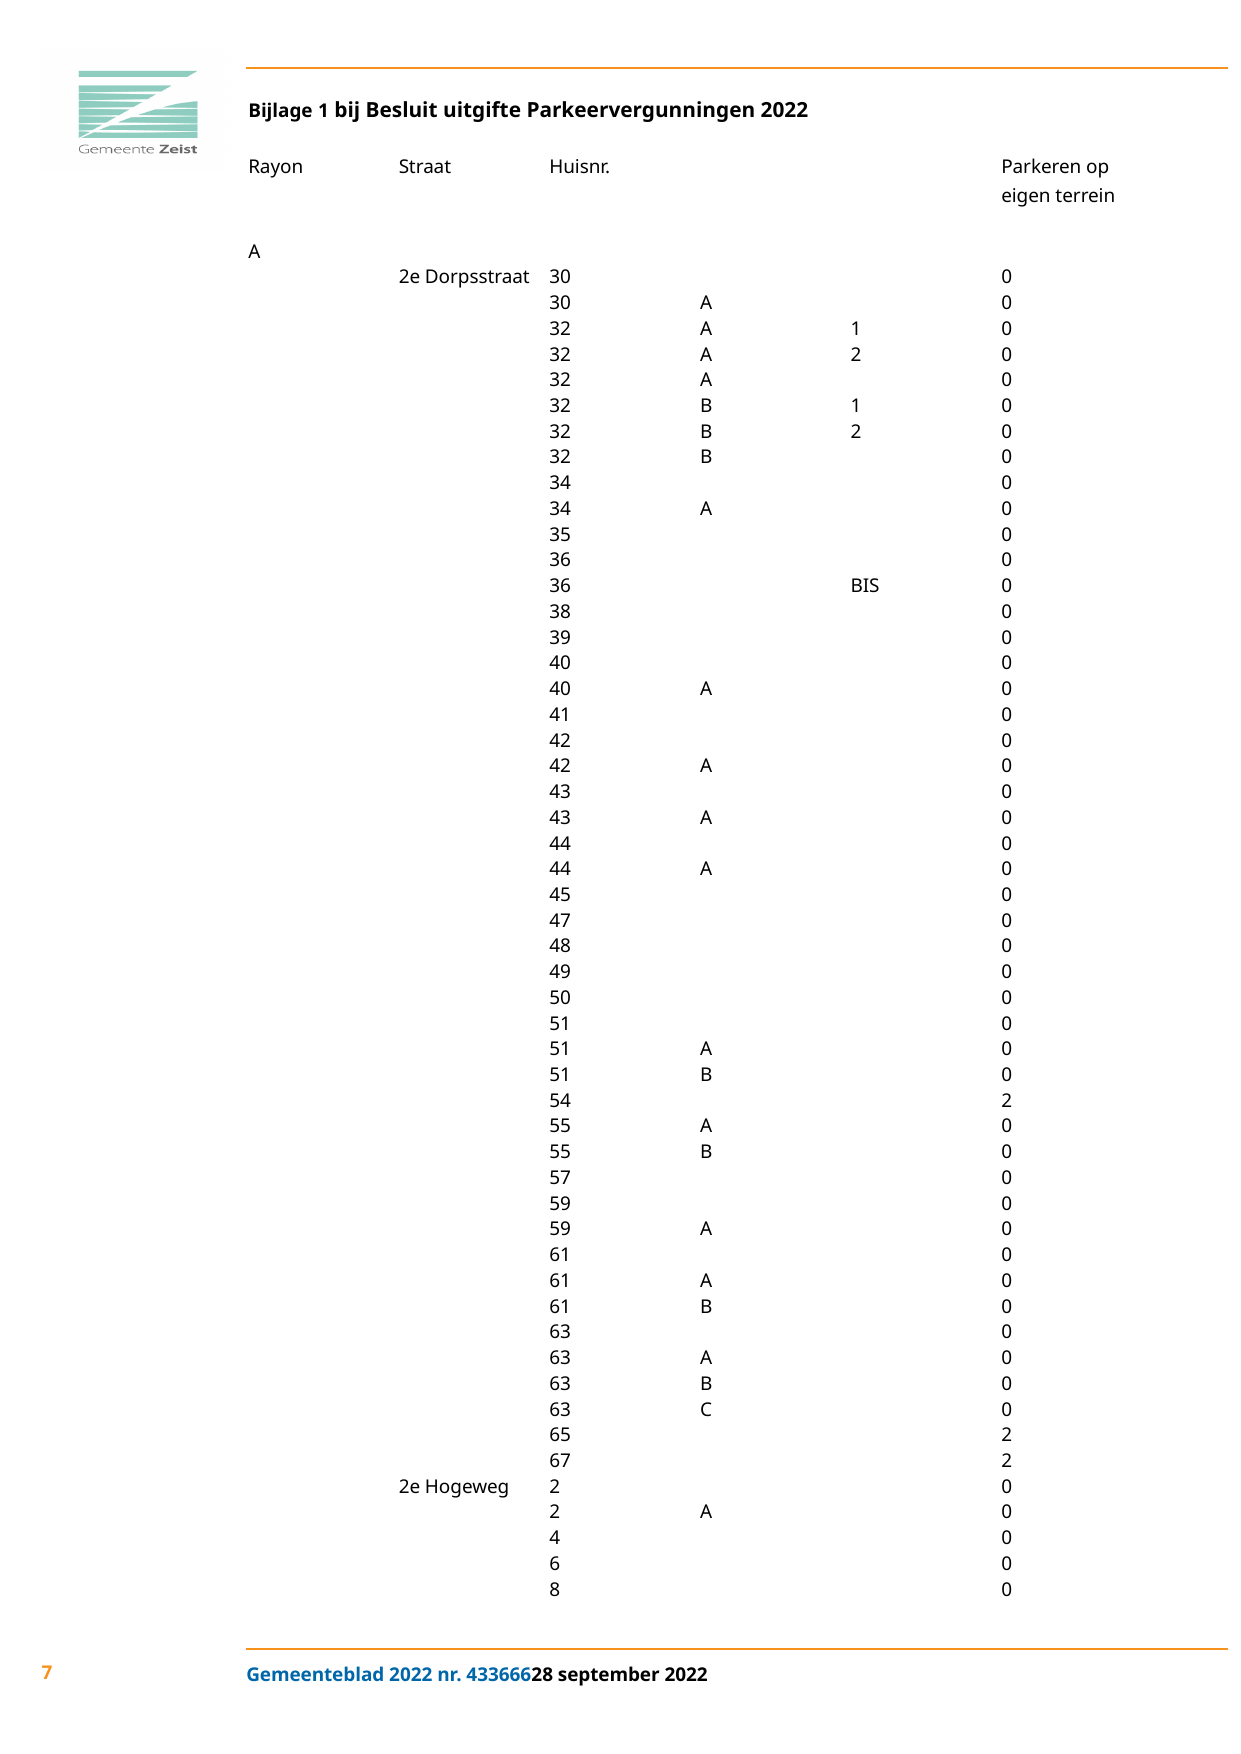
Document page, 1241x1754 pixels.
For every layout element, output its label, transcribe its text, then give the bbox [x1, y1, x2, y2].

table_cell [248, 778, 398, 804]
table_cell 0 [1001, 521, 1152, 547]
table_cell [399, 1216, 549, 1241]
table_cell 2e Hogeweg [399, 1473, 549, 1499]
table_cell 32 [549, 392, 700, 418]
table_cell 40 [549, 675, 700, 701]
table_cell [399, 701, 549, 727]
table_cell 8 [549, 1576, 700, 1602]
table_cell 32 [549, 315, 700, 341]
table_cell 42 [549, 727, 700, 752]
table_cell [248, 573, 398, 598]
table_cell [248, 1524, 398, 1550]
table_cell [399, 289, 549, 315]
table_cell [700, 881, 850, 907]
table_cell [248, 598, 398, 624]
table_cell 0 [1001, 367, 1152, 392]
table_cell [248, 1421, 398, 1447]
table_cell A [700, 495, 850, 521]
table_cell 55 [549, 1139, 700, 1164]
table_cell 0 [1001, 1010, 1152, 1036]
table_cell [850, 1139, 1001, 1164]
table_cell [399, 804, 549, 830]
table_cell 36 [549, 573, 700, 598]
table_cell [248, 1293, 398, 1318]
table_cell 0 [1001, 1164, 1152, 1190]
table_cell [850, 1036, 1001, 1061]
table_cell [700, 907, 850, 933]
table_cell 36 [549, 547, 700, 572]
table_cell 38 [549, 598, 700, 624]
table_cell [850, 1344, 1001, 1370]
table_cell [399, 778, 549, 804]
table_cell [248, 855, 398, 881]
table_cell [700, 701, 850, 727]
table_cell [248, 804, 398, 830]
table_cell [700, 1319, 850, 1344]
table_cell [700, 624, 850, 649]
table_cell [850, 495, 1001, 521]
table_cell [248, 1139, 398, 1164]
table_cell B [700, 1293, 850, 1318]
table_cell [248, 521, 398, 547]
table_cell [700, 470, 850, 495]
table_cell 30 [549, 289, 700, 315]
table_cell 0 [1001, 1190, 1152, 1216]
table_cell 0 [1001, 933, 1152, 958]
table_cell [399, 1087, 549, 1113]
table_cell 2e Dorpsstraat [399, 264, 549, 289]
table_cell 63 [549, 1319, 700, 1344]
table_cell [549, 238, 700, 264]
table_cell 0 [1001, 598, 1152, 624]
table_cell [850, 1447, 1001, 1473]
table_cell [399, 1447, 549, 1473]
table_cell [399, 1010, 549, 1036]
table_cell [1001, 238, 1152, 264]
table_cell [850, 1061, 1001, 1087]
table_cell [248, 1216, 398, 1241]
table_cell [248, 341, 398, 367]
table_cell [700, 1190, 850, 1216]
table_cell 39 [549, 624, 700, 649]
table_cell [700, 1447, 850, 1473]
table_cell [700, 1010, 850, 1036]
table_cell A [700, 1499, 850, 1524]
table_cell [850, 1241, 1001, 1267]
table_cell [700, 1421, 850, 1447]
table_cell [248, 495, 398, 521]
table_cell 42 [549, 753, 700, 778]
table_cell 0 [1001, 958, 1152, 984]
table_cell [850, 521, 1001, 547]
table_cell 44 [549, 830, 700, 855]
table_cell [248, 984, 398, 1010]
table_cell BIS [850, 573, 1001, 598]
table_cell [700, 650, 850, 675]
table_cell B [700, 1139, 850, 1164]
table_cell 0 [1001, 1499, 1152, 1524]
table_cell 4 [549, 1524, 700, 1550]
table_cell 0 [1001, 778, 1152, 804]
table_cell 63 [549, 1370, 700, 1396]
table_cell [700, 1576, 850, 1602]
table_cell 2 [1001, 1447, 1152, 1473]
table_cell [399, 1576, 549, 1602]
table_cell 51 [549, 1036, 700, 1061]
table_cell 2 [1001, 1087, 1152, 1113]
table_cell 43 [549, 778, 700, 804]
table_cell 0 [1001, 289, 1152, 315]
table_cell [850, 1113, 1001, 1138]
table_cell [399, 1241, 549, 1267]
table_cell [850, 650, 1001, 675]
table_cell 0 [1001, 830, 1152, 855]
table_cell [399, 418, 549, 444]
table_cell [399, 392, 549, 418]
table_cell 1 [850, 315, 1001, 341]
table_cell [399, 238, 549, 264]
table_cell [399, 933, 549, 958]
table_cell 44 [549, 855, 700, 881]
table_cell [850, 727, 1001, 752]
table_cell A [700, 1036, 850, 1061]
table_cell [850, 367, 1001, 392]
table_cell [850, 830, 1001, 855]
table_cell 32 [549, 444, 700, 469]
table_cell [700, 521, 850, 547]
table_cell [399, 470, 549, 495]
table_cell [850, 547, 1001, 572]
table_cell [399, 855, 549, 881]
table_cell [248, 1164, 398, 1190]
table_cell 0 [1001, 1293, 1152, 1318]
table_cell 0 [1001, 1576, 1152, 1602]
table_cell [700, 984, 850, 1010]
table_cell 0 [1001, 1036, 1152, 1061]
table_cell 0 [1001, 1550, 1152, 1576]
table_cell [399, 598, 549, 624]
table_cell 30 [549, 264, 700, 289]
table_cell [850, 624, 1001, 649]
table_cell [248, 1061, 398, 1087]
table_cell [399, 1499, 549, 1524]
table_cell 0 [1001, 444, 1152, 469]
table_cell 61 [549, 1293, 700, 1318]
table_cell [700, 238, 850, 264]
table_cell [248, 1370, 398, 1396]
table_cell [399, 753, 549, 778]
table_cell 63 [549, 1396, 700, 1421]
table_cell [248, 289, 398, 315]
table_cell [248, 675, 398, 701]
table_cell [399, 1524, 549, 1550]
table_cell [700, 830, 850, 855]
table_cell [850, 984, 1001, 1010]
table_cell [850, 1576, 1001, 1602]
table_cell [700, 1241, 850, 1267]
table_cell B [700, 418, 850, 444]
table_cell [399, 547, 549, 572]
table_cell [850, 675, 1001, 701]
table_cell [248, 1087, 398, 1113]
table_cell [248, 547, 398, 572]
table_cell 0 [1001, 881, 1152, 907]
table_cell [248, 1396, 398, 1421]
table_cell 0 [1001, 1370, 1152, 1396]
table_cell [399, 341, 549, 367]
table_cell 6 [549, 1550, 700, 1576]
table_cell [399, 1344, 549, 1370]
table_cell [399, 1550, 549, 1576]
table_cell [248, 1344, 398, 1370]
table_cell C [700, 1396, 850, 1421]
table_cell A [700, 1216, 850, 1241]
table_cell A [700, 804, 850, 830]
table_cell [850, 1396, 1001, 1421]
table_cell 2 [549, 1473, 700, 1499]
text Bijlage 1 bij Besluit uitgifte Parkeervergunningen 2022 [248, 95, 1152, 123]
table_cell [248, 1190, 398, 1216]
table_cell [850, 1499, 1001, 1524]
table_cell [850, 907, 1001, 933]
table_cell [248, 881, 398, 907]
table_cell B [700, 392, 850, 418]
table_cell [248, 624, 398, 649]
table_cell [248, 1473, 398, 1499]
table_cell [248, 1319, 398, 1344]
table_cell 0 [1001, 1267, 1152, 1293]
table_cell [850, 444, 1001, 469]
table_cell 0 [1001, 804, 1152, 830]
table_cell [850, 1319, 1001, 1344]
table_cell A [700, 367, 850, 392]
table_cell A [700, 753, 850, 778]
table_cell [850, 701, 1001, 727]
table_cell [850, 1010, 1001, 1036]
table_cell [700, 1524, 850, 1550]
table_cell 0 [1001, 1319, 1152, 1344]
picture [41, 47, 231, 172]
table_cell 0 [1001, 264, 1152, 289]
table_cell [248, 650, 398, 675]
table_cell 0 [1001, 1216, 1152, 1241]
table_cell 0 [1001, 1113, 1152, 1138]
table_cell 54 [549, 1087, 700, 1113]
table_cell [850, 881, 1001, 907]
table_cell B [700, 1370, 850, 1396]
table_cell [399, 1139, 549, 1164]
table_cell 0 [1001, 855, 1152, 881]
table_cell [399, 495, 549, 521]
table_cell 43 [549, 804, 700, 830]
table_cell [248, 1036, 398, 1061]
table_cell [700, 1164, 850, 1190]
table_cell 0 [1001, 1524, 1152, 1550]
table_cell [248, 907, 398, 933]
table_cell [399, 315, 549, 341]
table_cell [248, 367, 398, 392]
table_cell [248, 933, 398, 958]
table_cell A [700, 1344, 850, 1370]
table_cell 51 [549, 1061, 700, 1087]
table_cell 65 [549, 1421, 700, 1447]
table_cell 0 [1001, 1344, 1152, 1370]
table_cell A [700, 315, 850, 341]
table_cell [399, 521, 549, 547]
table_cell 0 [1001, 727, 1152, 752]
table_header Huisnr. [549, 153, 1001, 238]
table_cell [850, 264, 1001, 289]
table_cell A [248, 238, 398, 264]
table_cell 0 [1001, 624, 1152, 649]
table_cell [399, 1421, 549, 1447]
table_cell B [700, 1061, 850, 1087]
table_cell [700, 778, 850, 804]
table_cell 51 [549, 1010, 700, 1036]
table_cell 0 [1001, 418, 1152, 444]
table_cell A [700, 855, 850, 881]
table_cell [399, 1113, 549, 1138]
table_cell 41 [549, 701, 700, 727]
table_cell 59 [549, 1190, 700, 1216]
table_cell A [700, 341, 850, 367]
table_cell [399, 650, 549, 675]
table_header Parkeren op eigen terrein [1001, 153, 1152, 238]
table_cell [850, 1267, 1001, 1293]
table_cell [850, 598, 1001, 624]
table_cell 0 [1001, 753, 1152, 778]
table_cell [850, 1164, 1001, 1190]
table_cell [850, 1421, 1001, 1447]
table_cell [248, 1241, 398, 1267]
table_cell 50 [549, 984, 700, 1010]
table_cell 0 [1001, 573, 1152, 598]
table_cell [248, 444, 398, 469]
table_cell [248, 1113, 398, 1138]
table_cell 2 [1001, 1421, 1152, 1447]
table_cell [248, 1010, 398, 1036]
table_cell [850, 1216, 1001, 1241]
table_cell 0 [1001, 984, 1152, 1010]
table_cell 34 [549, 470, 700, 495]
table_cell [700, 547, 850, 572]
table_cell [399, 1396, 549, 1421]
table_cell [850, 1293, 1001, 1318]
table_cell 0 [1001, 1396, 1152, 1421]
table_cell [700, 1473, 850, 1499]
table_cell 59 [549, 1216, 700, 1241]
table_cell [248, 1499, 398, 1524]
table_cell [850, 958, 1001, 984]
table_cell [248, 727, 398, 752]
table_cell [248, 264, 398, 289]
table_cell 0 [1001, 1061, 1152, 1087]
table_cell [399, 367, 549, 392]
table_cell [248, 418, 398, 444]
table_cell [399, 1370, 549, 1396]
table_cell 55 [549, 1113, 700, 1138]
table_cell 1 [850, 392, 1001, 418]
table_cell [248, 830, 398, 855]
table_cell 0 [1001, 495, 1152, 521]
table_cell A [700, 289, 850, 315]
table_cell [850, 1190, 1001, 1216]
table_cell 61 [549, 1241, 700, 1267]
table_cell [700, 1087, 850, 1113]
table_cell [850, 855, 1001, 881]
table_cell 0 [1001, 341, 1152, 367]
table_cell [248, 701, 398, 727]
table_cell [850, 1087, 1001, 1113]
table_cell [248, 392, 398, 418]
table_cell [700, 958, 850, 984]
table_cell [248, 315, 398, 341]
table_cell 45 [549, 881, 700, 907]
table_header Straat [399, 153, 549, 238]
table_cell 67 [549, 1447, 700, 1473]
table_cell B [700, 444, 850, 469]
table_cell [700, 727, 850, 752]
table_cell 48 [549, 933, 700, 958]
table_cell [399, 907, 549, 933]
table_cell [399, 675, 549, 701]
table_cell [248, 470, 398, 495]
table_cell 0 [1001, 1473, 1152, 1499]
table_cell 2 [850, 418, 1001, 444]
table_cell [399, 1267, 549, 1293]
table_cell [700, 598, 850, 624]
table_cell [399, 1061, 549, 1087]
table_cell [850, 1473, 1001, 1499]
table_cell 0 [1001, 650, 1152, 675]
table_cell [248, 1576, 398, 1602]
table_cell [399, 958, 549, 984]
table_cell 57 [549, 1164, 700, 1190]
table_cell [850, 238, 1001, 264]
table_cell [399, 984, 549, 1010]
table_cell [399, 881, 549, 907]
table_cell [399, 1164, 549, 1190]
table_cell [248, 958, 398, 984]
table_cell [399, 1036, 549, 1061]
table_cell A [700, 1113, 850, 1138]
table_cell 40 [549, 650, 700, 675]
table_cell [399, 444, 549, 469]
table_cell 63 [549, 1344, 700, 1370]
table_cell [700, 933, 850, 958]
table_cell [850, 1524, 1001, 1550]
table_header Rayon [248, 153, 398, 238]
table_cell [399, 1319, 549, 1344]
table_cell 32 [549, 341, 700, 367]
table_cell [700, 264, 850, 289]
table_cell A [700, 675, 850, 701]
table_cell [850, 933, 1001, 958]
table_cell [248, 1550, 398, 1576]
table_cell [248, 753, 398, 778]
table_cell [850, 1370, 1001, 1396]
table_cell 0 [1001, 1241, 1152, 1267]
table_cell [850, 753, 1001, 778]
table_cell 47 [549, 907, 700, 933]
table_cell [850, 1550, 1001, 1576]
table_cell [399, 1190, 549, 1216]
table_cell [700, 1550, 850, 1576]
table_cell [399, 727, 549, 752]
table_cell [850, 804, 1001, 830]
table_cell 35 [549, 521, 700, 547]
table_cell [850, 778, 1001, 804]
table_cell 0 [1001, 907, 1152, 933]
table_cell 32 [549, 418, 700, 444]
table_cell [700, 573, 850, 598]
table_cell 0 [1001, 315, 1152, 341]
table_cell 32 [549, 367, 700, 392]
table_cell 0 [1001, 547, 1152, 572]
table_cell 34 [549, 495, 700, 521]
table_cell [850, 470, 1001, 495]
table_cell [399, 573, 549, 598]
table_cell [399, 1293, 549, 1318]
table_cell [248, 1267, 398, 1293]
table_cell 0 [1001, 470, 1152, 495]
table_cell [399, 830, 549, 855]
table_cell 49 [549, 958, 700, 984]
table_cell 0 [1001, 1139, 1152, 1164]
table_cell 61 [549, 1267, 700, 1293]
table_cell A [700, 1267, 850, 1293]
table_cell 2 [549, 1499, 700, 1524]
table_cell [399, 624, 549, 649]
table_cell 0 [1001, 675, 1152, 701]
table_cell 0 [1001, 701, 1152, 727]
table_cell 0 [1001, 392, 1152, 418]
table_cell [850, 289, 1001, 315]
table_cell [248, 1447, 398, 1473]
table_cell 2 [850, 341, 1001, 367]
